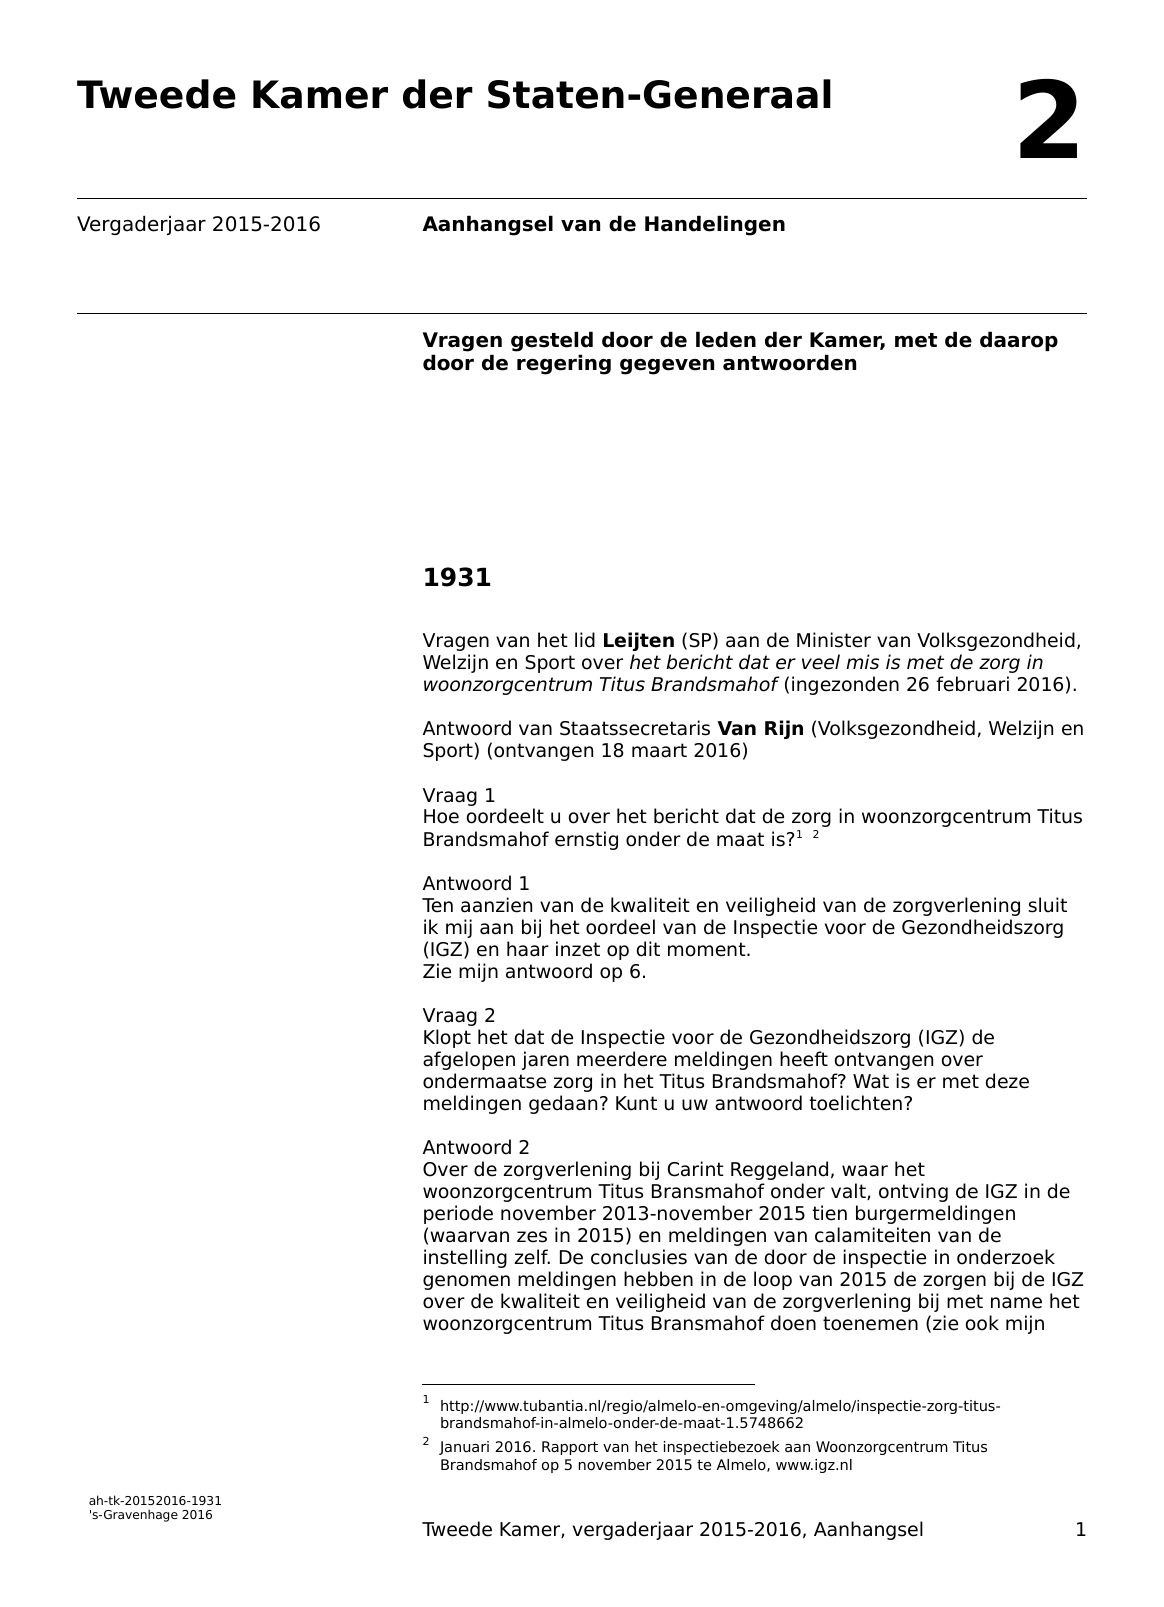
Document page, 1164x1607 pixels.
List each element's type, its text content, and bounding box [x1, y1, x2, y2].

text Ten aanzien van de kwaliteit en veiligheid van de zorgverlening sluit ik mij aan bij het oordeel van de Inspectie voor de Gezondheidszorg (IGZ) en haar inzet op dit moment. [422, 894, 1087, 961]
table_cell Vragen gesteld door de leden der Kamer, met de daarop door de regering gegeven antwoorden [422, 314, 1087, 375]
text Vraag 2 [422, 1005, 1087, 1027]
text Over de zorgverlening bij Carint Reggeland, waar het woonzorgcentrum Titus Bransmahof onder valt, ontving de IGZ in de periode november 2013-november 2015 tien burgermeldingen (waarvan zes in 2015) en meldingen van calamiteiten van de instelling zelf. De conclusies van de door de inspectie in onderzoek genomen meldingen hebben in de loop van 2015 de zorgen bij de IGZ over de kwaliteit en veiligheid van de zorgverlening bij met name het woonzorgcentrum Titus Bransmahof doen toenemen (zie ook mijn [422, 1159, 1087, 1334]
text Hoe oordeelt u over het bericht dat de zorg in woonzorgcentrum Titus Brandsmahof ernstig onder de maat is? [422, 806, 1087, 850]
table_cell Vergaderjaar 2015-2016 [77, 199, 422, 313]
text Klopt het dat de Inspectie voor de Gezondheidszorg (IGZ) de afgelopen jaren meerdere meldingen heeft ontvangen over ondermaatse zorg in het Titus Brandsmahof? Wat is er met deze meldingen gedaan? Kunt u uw antwoord toelichten? [422, 1027, 1087, 1114]
table_cell Aanhangsel van de Handelingen [422, 199, 1087, 313]
text Antwoord van Staatssecretaris Van Rijn (Volksgezondheid, Welzijn en Sport) (ontvangen 18 maart 2016) [422, 718, 1087, 762]
table_cell [77, 314, 422, 375]
text Januari 2016. Rapport van het inspectiebezoek aan Woonzorgcentrum Titus Brandsmahof op 5 november 2015 te Almelo, www.igz.nl [422, 1435, 1087, 1474]
text Antwoord 2 [422, 1137, 1087, 1159]
table_header 2 [886, 59, 1087, 198]
text Vragen van het lid Leijten (SP) aan de Minister van Volksgezondheid, Welzijn en Sport over het bericht dat er veel mis is met de zorg in woonzorgcentrum Titus Brandsmahof (ingezonden 26 februari 2016). [422, 630, 1087, 696]
text Vraag 1 [422, 784, 1087, 806]
table_header Tweede Kamer der Staten-Generaal [77, 59, 886, 198]
text 's-Gravenhage 2016 [88, 1508, 323, 1522]
text Antwoord 1 [422, 873, 1087, 894]
text Zie mijn antwoord op 6. [422, 961, 1087, 982]
text 1931 [422, 563, 1087, 592]
text http://www.tubantia.nl/regio/almelo-en-omgeving/almelo/inspectie-zorg-titus-brandsmahof-in-almelo-onder-de-maat-1.5748662 [422, 1393, 1087, 1432]
text ah-tk-20152016-1931 [88, 1494, 323, 1508]
